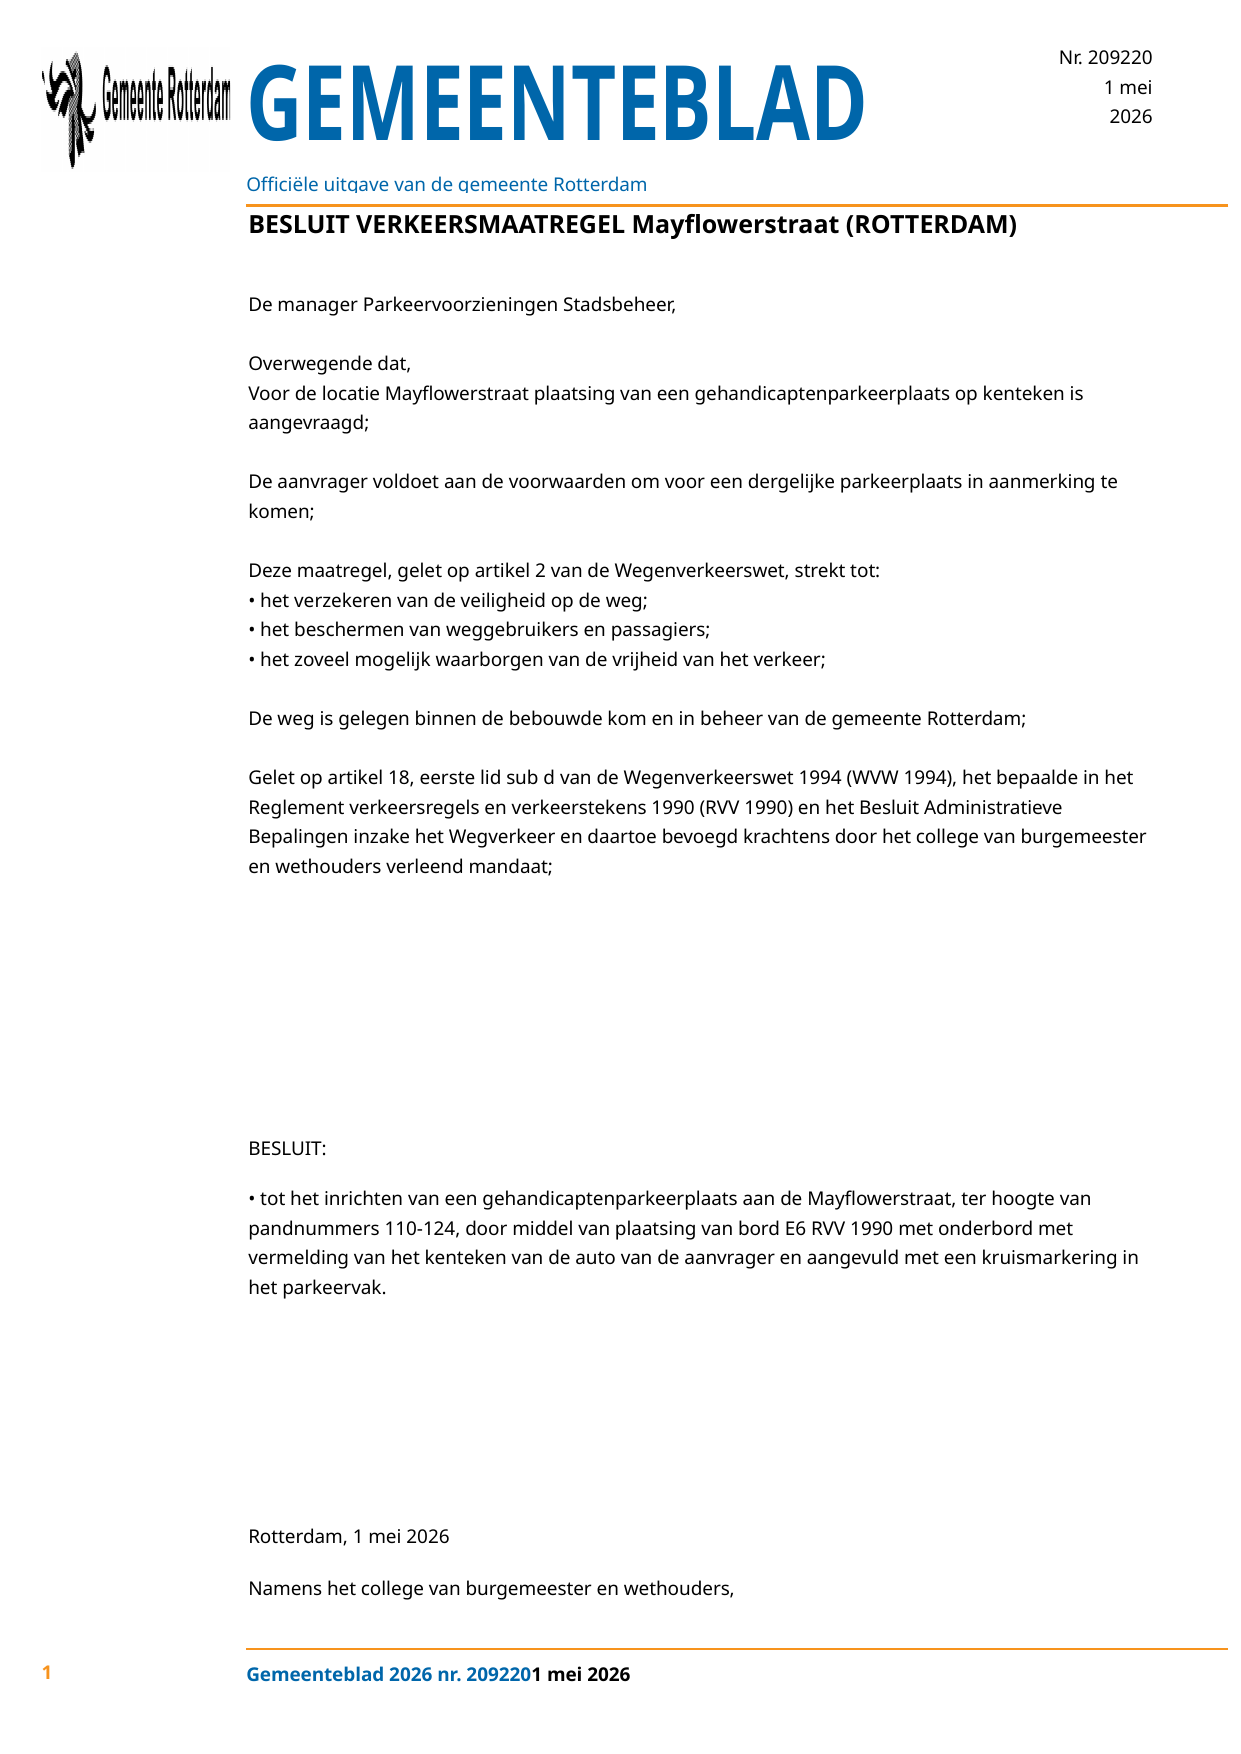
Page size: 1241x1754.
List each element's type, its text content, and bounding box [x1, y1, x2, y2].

text Deze maatregel, gelet op artikel 2 van de Wegenverkeerswet, strekt tot: [248, 557, 1152, 583]
text • tot het inrichten van een gehandicaptenparkeerplaats aan de Mayflowerstraat, ter hoogte van pandnummers 110-124, door middel van plaatsing van bord E6 RVV 1990 met onderbord met vermelding van het kenteken van de auto van de aanvrager en aangevuld met een kruismarkering in het parkeervak. [248, 1185, 1152, 1300]
text De manager Parkeervoorzieningen Stadsbeheer, [248, 291, 1152, 317]
text Rotterdam, 1 mei 2026 [248, 1523, 1152, 1549]
picture [41, 47, 231, 172]
text De weg is gelegen binnen de bebouwde kom en in beheer van de gemeente Rotterdam; [248, 705, 1152, 731]
text • het zoveel mogelijk waarborgen van de vrijheid van het verkeer; [248, 646, 1152, 672]
text Gelet op artikel 18, eerste lid sub d van de Wegenverkeerswet 1994 (WVW 1994), het bepaalde in het Reglement verkeersregels en verkeerstekens 1990 (RVV 1990) en het Besluit Administratieve Bepalingen inzake het Wegverkeer en daartoe bevoegd krachtens door het college van burgemeester en wethouders verleend mandaat; [248, 764, 1152, 879]
text • het verzekeren van de veiligheid op de weg; [248, 587, 1152, 613]
text Voor de locatie Mayflowerstraat plaatsing van een gehandicaptenparkeerplaats op kenteken is aangevraagd; [248, 380, 1152, 435]
text BESLUIT VERKEERSMAATREGEL Mayflowerstraat (ROTTERDAM) [248, 207, 1152, 241]
text Namens het college van burgemeester en wethouders, [248, 1575, 1152, 1601]
text De aanvrager voldoet aan de voorwaarden om voor een dergelijke parkeerplaats in aanmerking te komen; [248, 468, 1152, 524]
text BESLUIT: [248, 1135, 1152, 1161]
text • het beschermen van weggebruikers en passagiers; [248, 616, 1152, 642]
text Overwegende dat, [248, 350, 1152, 376]
